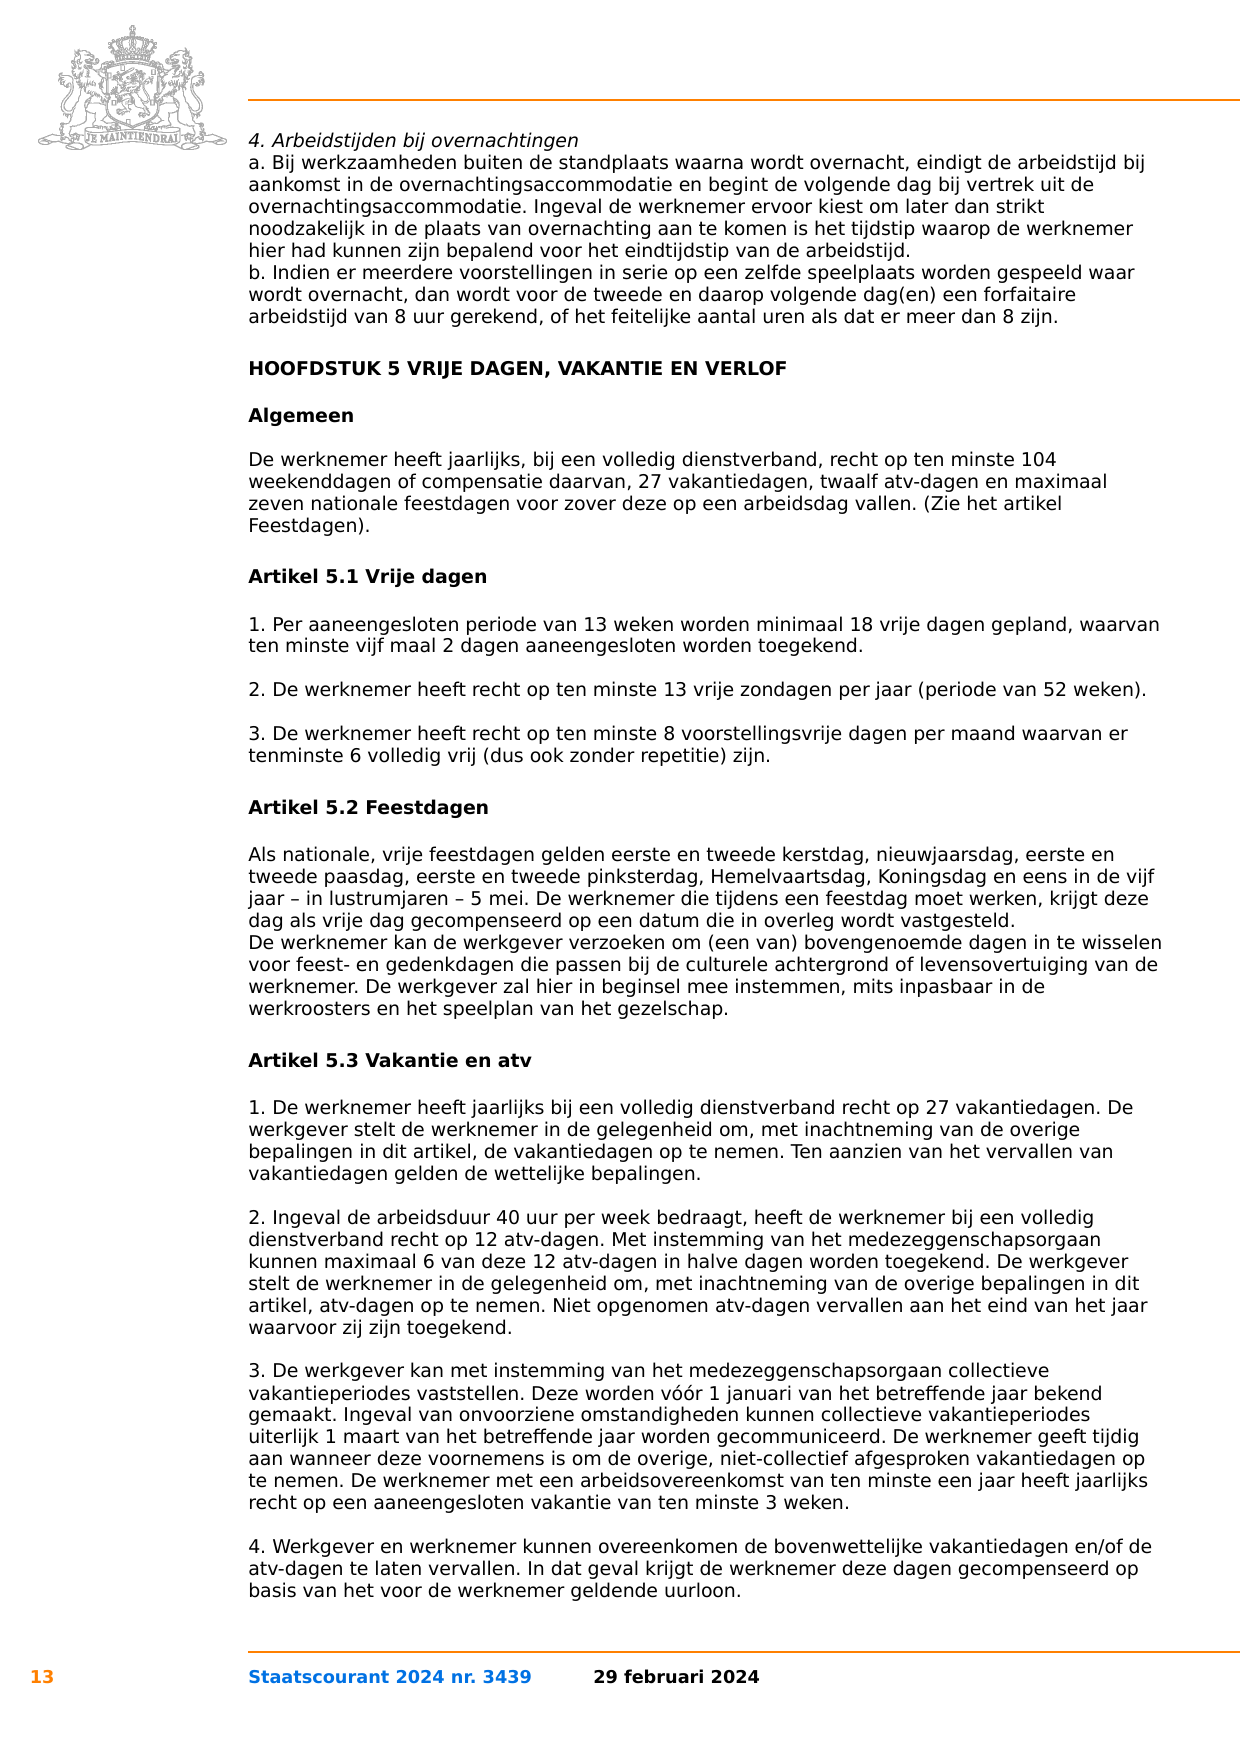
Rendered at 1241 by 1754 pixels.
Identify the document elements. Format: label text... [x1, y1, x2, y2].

subtitle 4. Arbeidstijden bij overnachtingen [248, 130, 1163, 152]
text 1. De werknemer heeft jaarlijks bij een volledig dienstverband recht op 27 vakantiedagen. De werkgever stelt de werknemer in de gelegenheid om, met inachtneming van de overige bepalingen in dit artikel, de vakantiedagen op te nemen. Ten aanzien van het vervallen van vakantiedagen gelden de wettelijke bepalingen. [248, 1097, 1163, 1185]
text 3. De werknemer heeft recht op ten minste 8 voorstellingsvrije dagen per maand waarvan er tenminste 6 volledig vrij (dus ook zonder repetitie) zijn. [248, 723, 1163, 767]
text 1. Per aaneengesloten periode van 13 weken worden minimaal 18 vrije dagen gepland, waarvan ten minste vijf maal 2 dagen aaneengesloten worden toegekend. [248, 613, 1163, 657]
picture [38, 25, 227, 150]
text 4. Werkgever en werknemer kunnen overeenkomen de bovenwettelijke vakantiedagen en/of de atv-dagen te laten vervallen. In dat geval krijgt de werknemer deze dagen gecompenseerd op basis van het voor de werknemer geldende uurloon. [248, 1536, 1163, 1602]
text Als nationale, vrije feestdagen gelden eerste en tweede kerstdag, nieuwjaarsdag, eerste en tweede paasdag, eerste en tweede pinksterdag, Hemelvaartsdag, Koningsdag en eens in de vijf jaar – in lustrumjaren – 5 mei. De werknemer die tijdens een feestdag moet werken, krijgt deze dag als vrije dag gecompenseerd op een datum die in overleg wordt vastgesteld. [248, 844, 1163, 932]
subtitle Algemeen [248, 405, 1163, 427]
text 2. Ingeval de arbeidsduur 40 uur per week bedraagt, heeft de werknemer bij een volledig dienstverband recht op 12 atv-dagen. Met instemming van het medezeggenschapsorgaan kunnen maximaal 6 van deze 12 atv-dagen in halve dagen worden toegekend. De werkgever stelt de werknemer in de gelegenheid om, met inachtneming van de overige bepalingen in dit artikel, atv-dagen op te nemen. Niet opgenomen atv-dagen vervallen aan het eind van het jaar waarvoor zij zijn toegekend. [248, 1207, 1163, 1338]
subtitle HOOFDSTUK 5 VRIJE DAGEN, VAKANTIE EN VERLOF [248, 358, 1163, 380]
text 3. De werkgever kan met instemming van het medezeggenschapsorgaan collectieve vakantieperiodes vaststellen. Deze worden vóór 1 januari van het betreffende jaar bekend gemaakt. Ingeval van onvoorziene omstandigheden kunnen collectieve vakantieperiodes uiterlijk 1 maart van het betreffende jaar worden gecommuniceerd. De werknemer geeft tijdig aan wanneer deze voornemens is om de overige, niet-collectief afgesproken vakantiedagen op te nemen. De werknemer met een arbeidsovereenkomst van ten minste een jaar heeft jaarlijks recht op een aaneengesloten vakantie van ten minste 3 weken. [248, 1360, 1163, 1514]
text De werknemer heeft jaarlijks, bij een volledig dienstverband, recht op ten minste 104 weekenddagen of compensatie daarvan, 27 vakantiedagen, twaalf atv-dagen en maximaal zeven nationale feestdagen voor zover deze op een arbeidsdag vallen. (Zie het artikel Feestdagen). [248, 448, 1163, 536]
subtitle Artikel 5.1 Vrije dagen [248, 566, 1163, 588]
text b. Indien er meerdere voorstellingen in serie op een zelfde speelplaats worden gespeeld waar wordt overnacht, dan wordt voor de tweede en daarop volgende dag(en) een forfaitaire arbeidstijd van 8 uur gerekend, of het feitelijke aantal uren als dat er meer dan 8 zijn. [248, 262, 1163, 328]
text De werknemer kan de werkgever verzoeken om (een van) bovengenoemde dagen in te wisselen voor feest- en gedenkdagen die passen bij de culturele achtergrond of levensovertuiging van de werknemer. De werkgever zal hier in beginsel mee instemmen, mits inpasbaar in de werkroosters en het speelplan van het gezelschap. [248, 932, 1163, 1020]
subtitle Artikel 5.2 Feestdagen [248, 797, 1163, 819]
subtitle Artikel 5.3 Vakantie en atv [248, 1050, 1163, 1072]
text 2. De werknemer heeft recht op ten minste 13 vrije zondagen per jaar (periode van 52 weken). [248, 679, 1163, 701]
text a. Bij werkzaamheden buiten de standplaats waarna wordt overnacht, eindigt de arbeidstijd bij aankomst in de overnachtingsaccommodatie en begint de volgende dag bij vertrek uit de overnachtingsaccommodatie. Ingeval de werknemer ervoor kiest om later dan strikt noodzakelijk in de plaats van overnachting aan te komen is het tijdstip waarop de werknemer hier had kunnen zijn bepalend voor het eindtijdstip van de arbeidstijd. [248, 152, 1163, 262]
